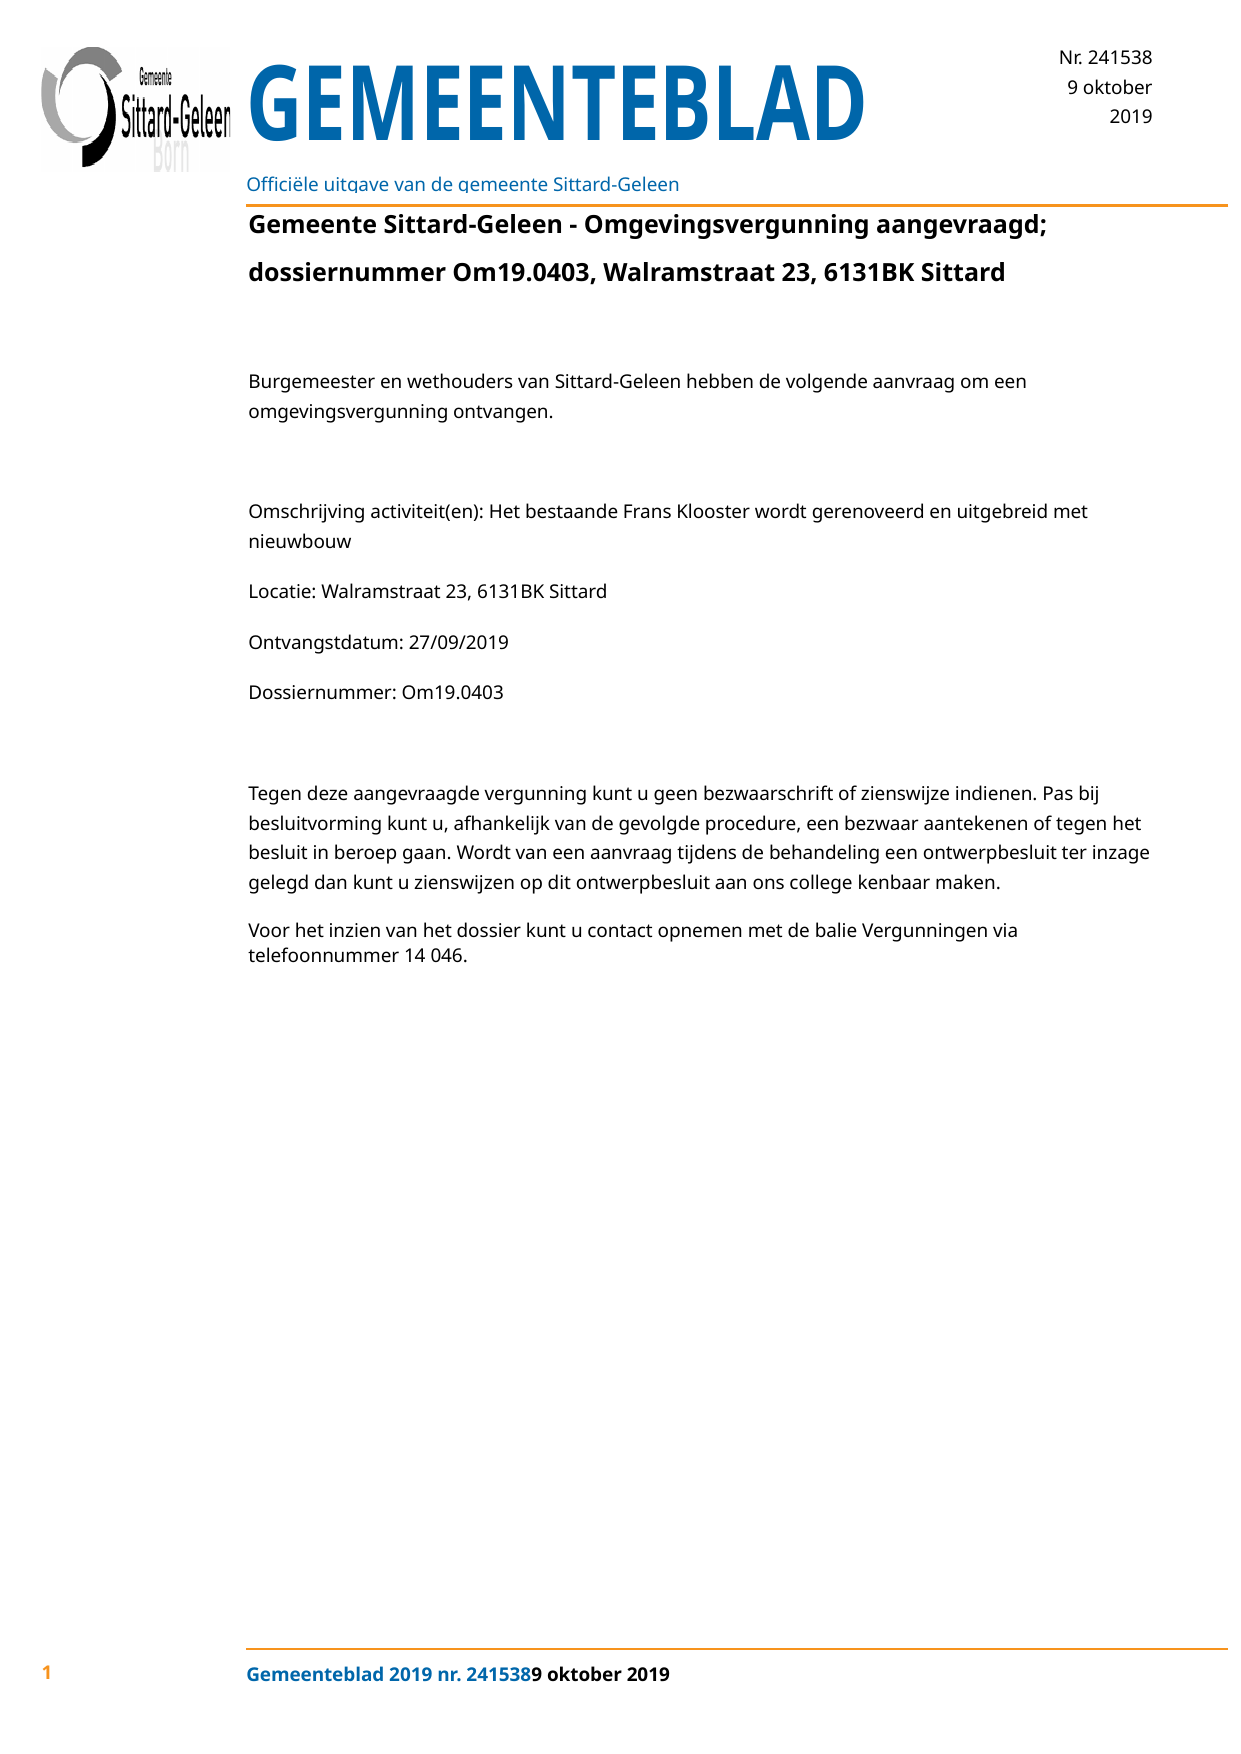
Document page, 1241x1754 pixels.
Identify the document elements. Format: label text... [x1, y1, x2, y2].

text Tegen deze aangevraagde vergunning kunt u geen bezwaarschrift of zienswijze indienen. Pas bij besluitvorming kunt u, afhankelijk van de gevolgde procedure, een bezwaar aantekenen of tegen het besluit in beroep gaan. Wordt van een aanvraag tijdens de behandeling een ontwerpbesluit ter inzage gelegd dan kunt u zienswijzen op dit ontwerpbesluit aan ons college kenbaar maken. [248, 780, 1152, 895]
text Ontvangstdatum: 27/09/2019 [248, 629, 1152, 655]
text Gemeente Sittard-Geleen - Omgevingsvergunning aangevraagd; dossiernummer Om19.0403, Walramstraat 23, 6131BK Sittard [248, 207, 1152, 288]
picture [41, 47, 231, 172]
text Omschrijving activiteit(en): Het bestaande Frans Klooster wordt gerenoveerd en uitgebreid met nieuwbouw [248, 499, 1152, 554]
text Locatie: Walramstraat 23, 6131BK Sittard [248, 579, 1152, 604]
text Dossiernummer: Om19.0403 [248, 679, 1152, 705]
text Voor het inzien van het dossier kunt u contact opnemen met de balie Vergunningen via telefoonnummer 14 046. [248, 917, 1152, 968]
text Burgemeester en wethouders van Sittard-Geleen hebben de volgende aanvraag om een omgevingsvergunning ontvangen. [248, 368, 1152, 424]
